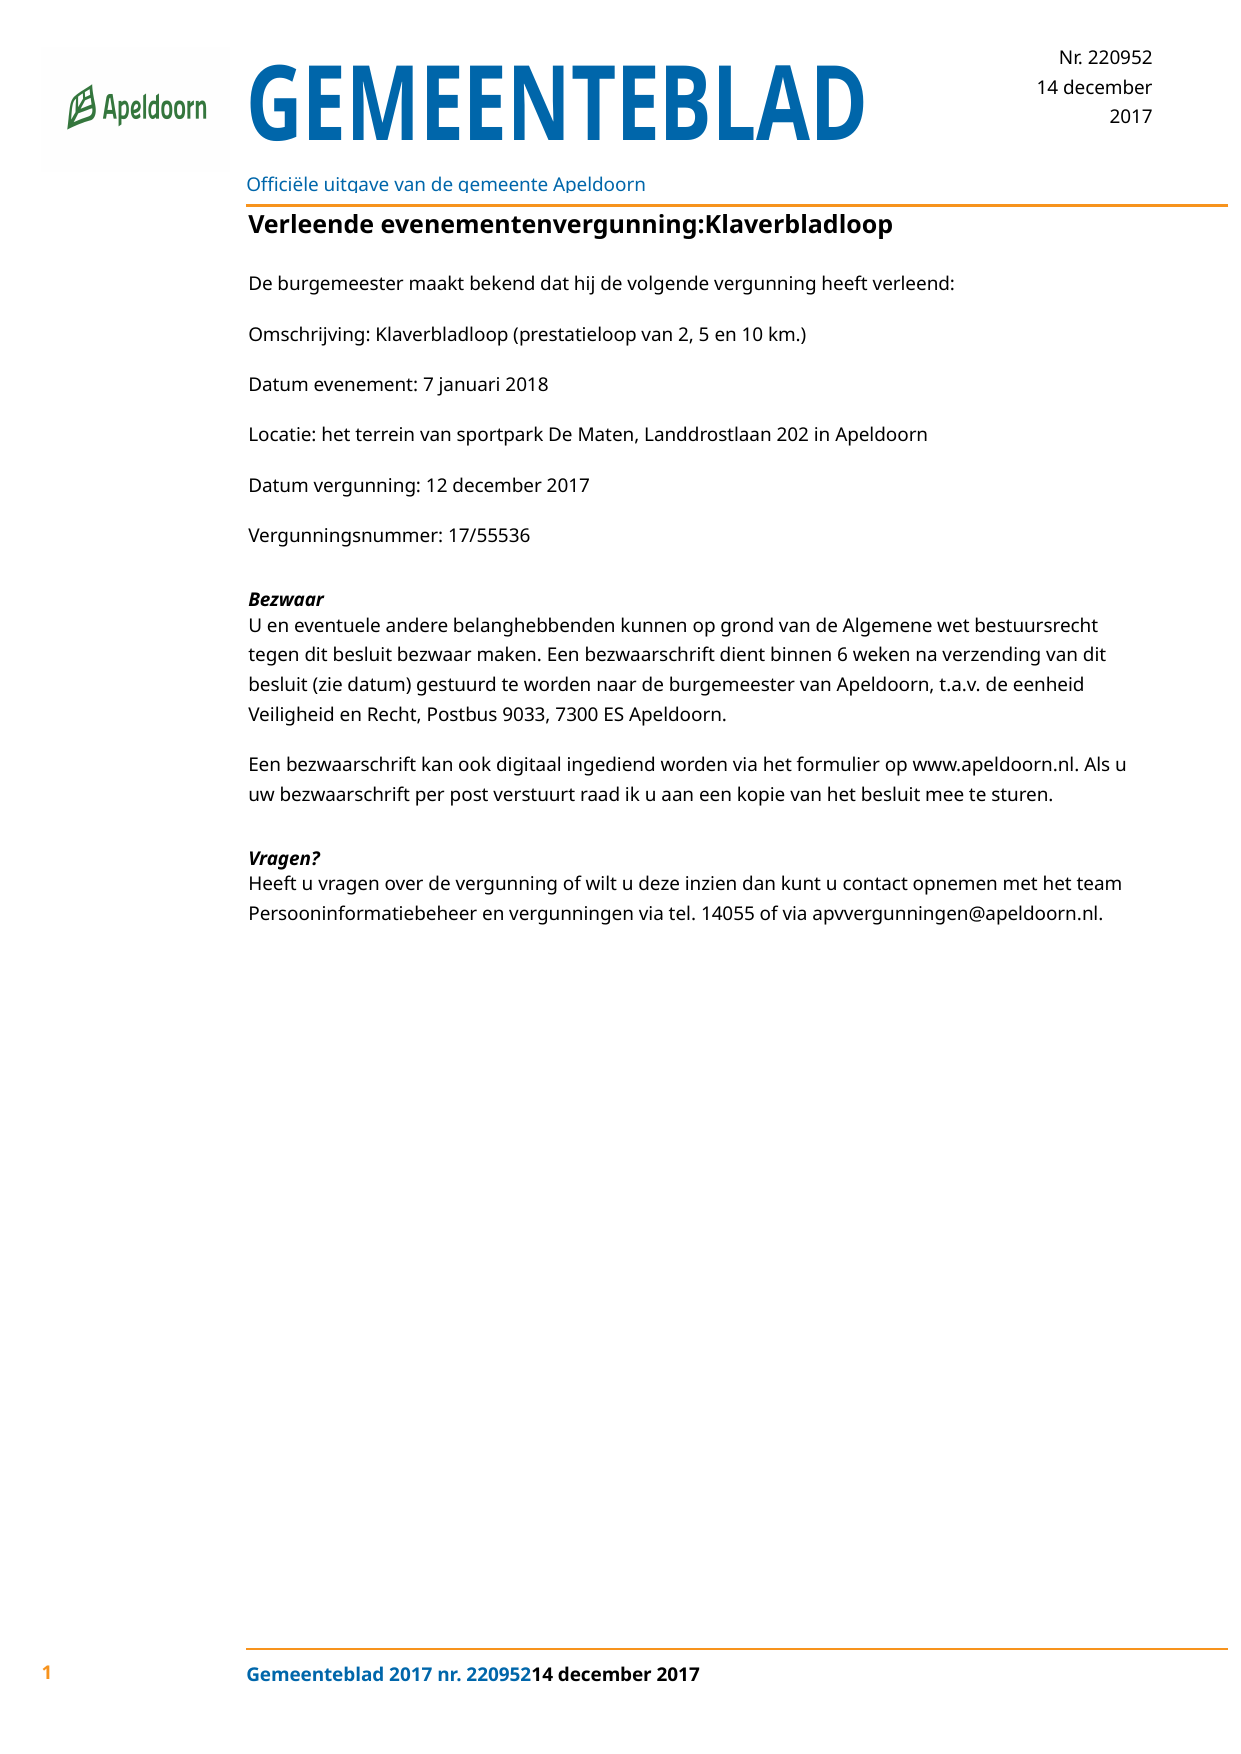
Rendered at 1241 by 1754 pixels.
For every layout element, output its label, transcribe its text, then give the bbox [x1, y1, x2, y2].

text Vergunningsnummer: 17/55536 [248, 522, 1152, 548]
text Omschrijving: Klaverbladloop (prestatieloop van 2, 5 en 10 km.) [248, 321, 1152, 346]
text Datum vergunning: 12 december 2017 [248, 472, 1152, 498]
picture [41, 47, 231, 172]
text Een bezwaarschrift kan ook digitaal ingediend worden via het formulier op www.apeldoorn.nl. Als u uw bezwaarschrift per post verstuurt raad ik u aan een kopie van het besluit mee te sturen. [248, 751, 1152, 807]
text Verleende evenementenvergunning:Klaverbladloop [248, 207, 1152, 241]
text Datum evenement: 7 januari 2018 [248, 371, 1152, 397]
text Heeft u vragen over de vergunning of wilt u deze inzien dan kunt u contact opnemen met het team Persooninformatiebeheer en vergunningen via tel. 14055 of via apvvergunningen@apeldoorn.nl. [248, 871, 1152, 926]
text Vragen? [248, 845, 1152, 871]
text U en eventuele andere belanghebbenden kunnen op grond van de Algemene wet bestuursrecht tegen dit besluit bezwaar maken. Een bezwaarschrift dient binnen 6 weken na verzending van dit besluit (zie datum) gestuurd te worden naar de burgemeester van Apeldoorn, t.a.v. de eenheid Veiligheid en Recht, Postbus 9033, 7300 ES Apeldoorn. [248, 612, 1152, 727]
text De burgemeester maakt bekend dat hij de volgende vergunning heeft verleend: [248, 270, 1152, 296]
text Bezwaar [248, 586, 1152, 612]
text Locatie: het terrein van sportpark De Maten, Landdrostlaan 202 in Apeldoorn [248, 422, 1152, 447]
